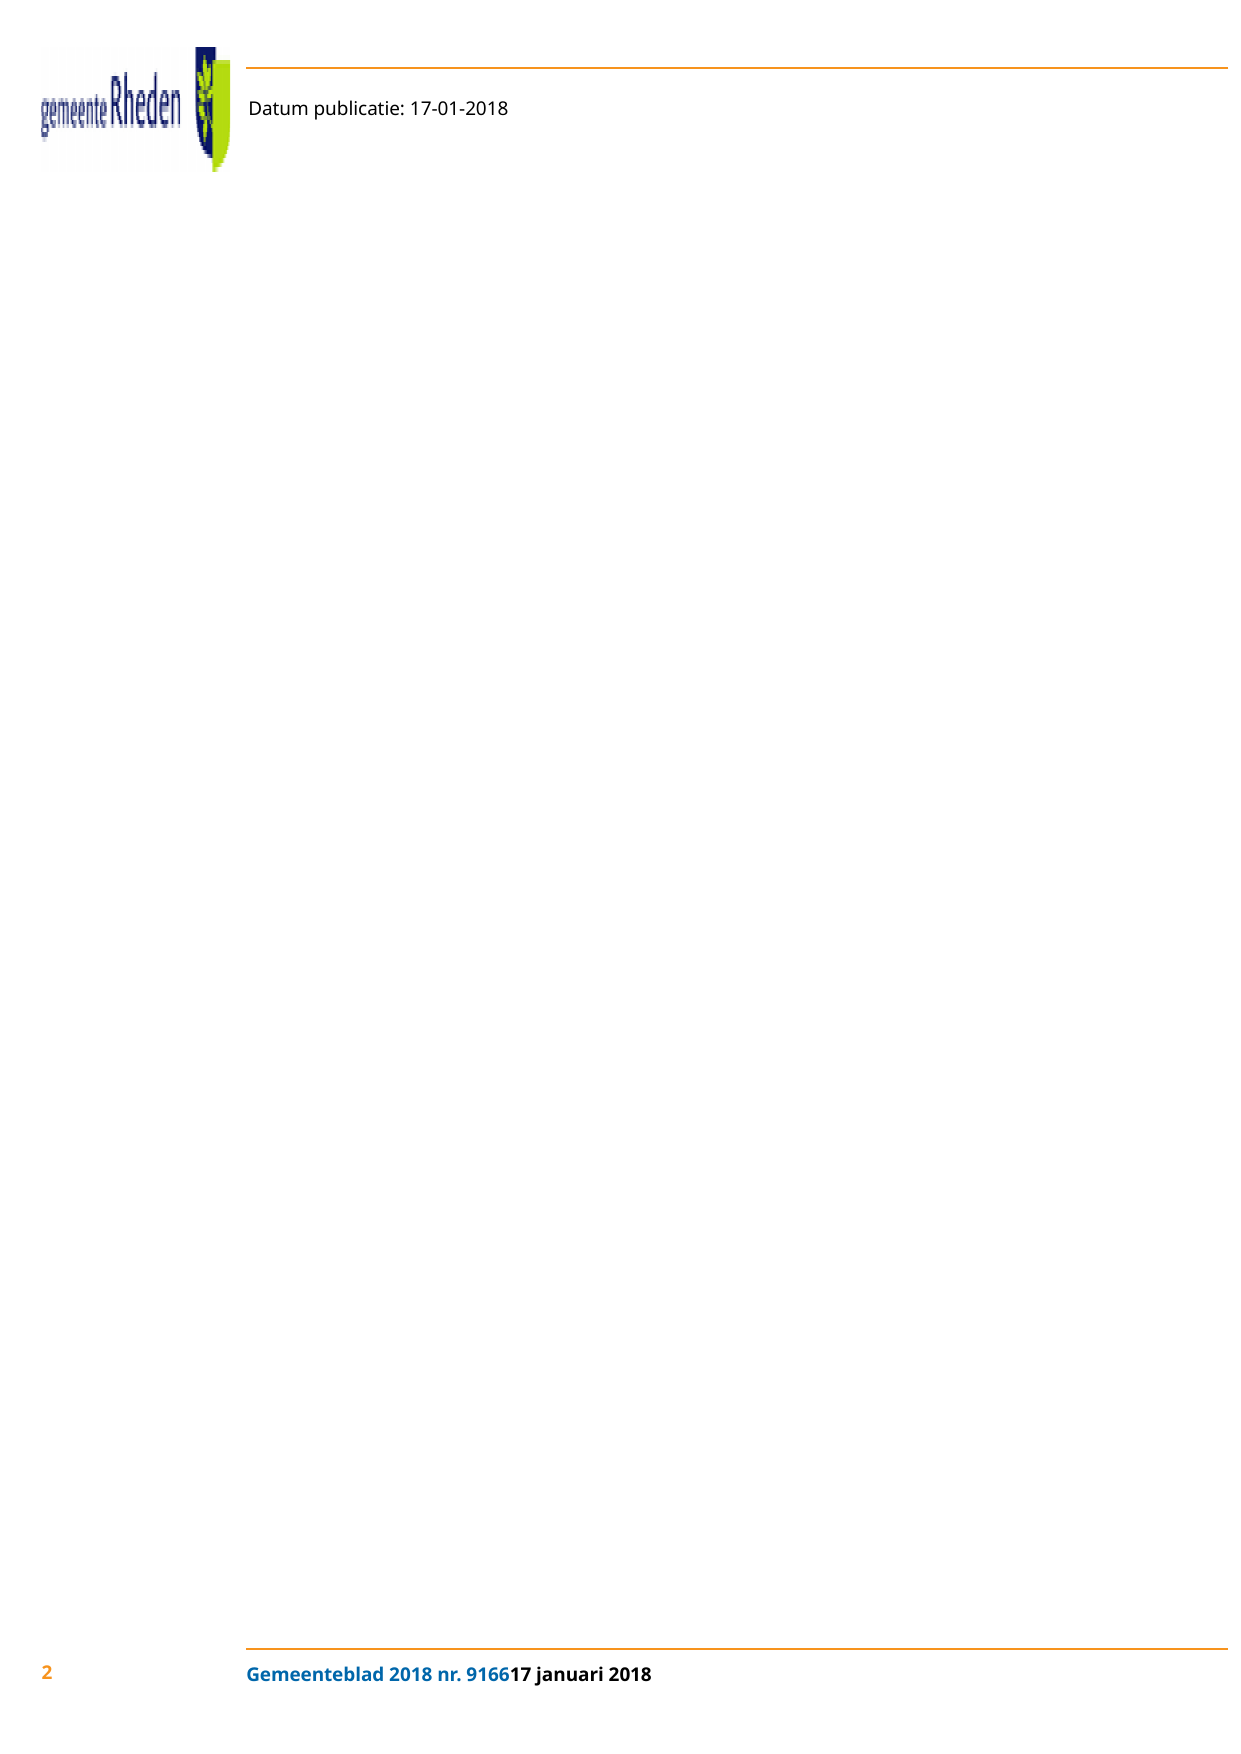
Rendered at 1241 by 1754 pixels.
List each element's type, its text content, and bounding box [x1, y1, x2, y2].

text Datum publicatie: 17-01-2018 [248, 95, 1152, 121]
picture [41, 47, 231, 172]
